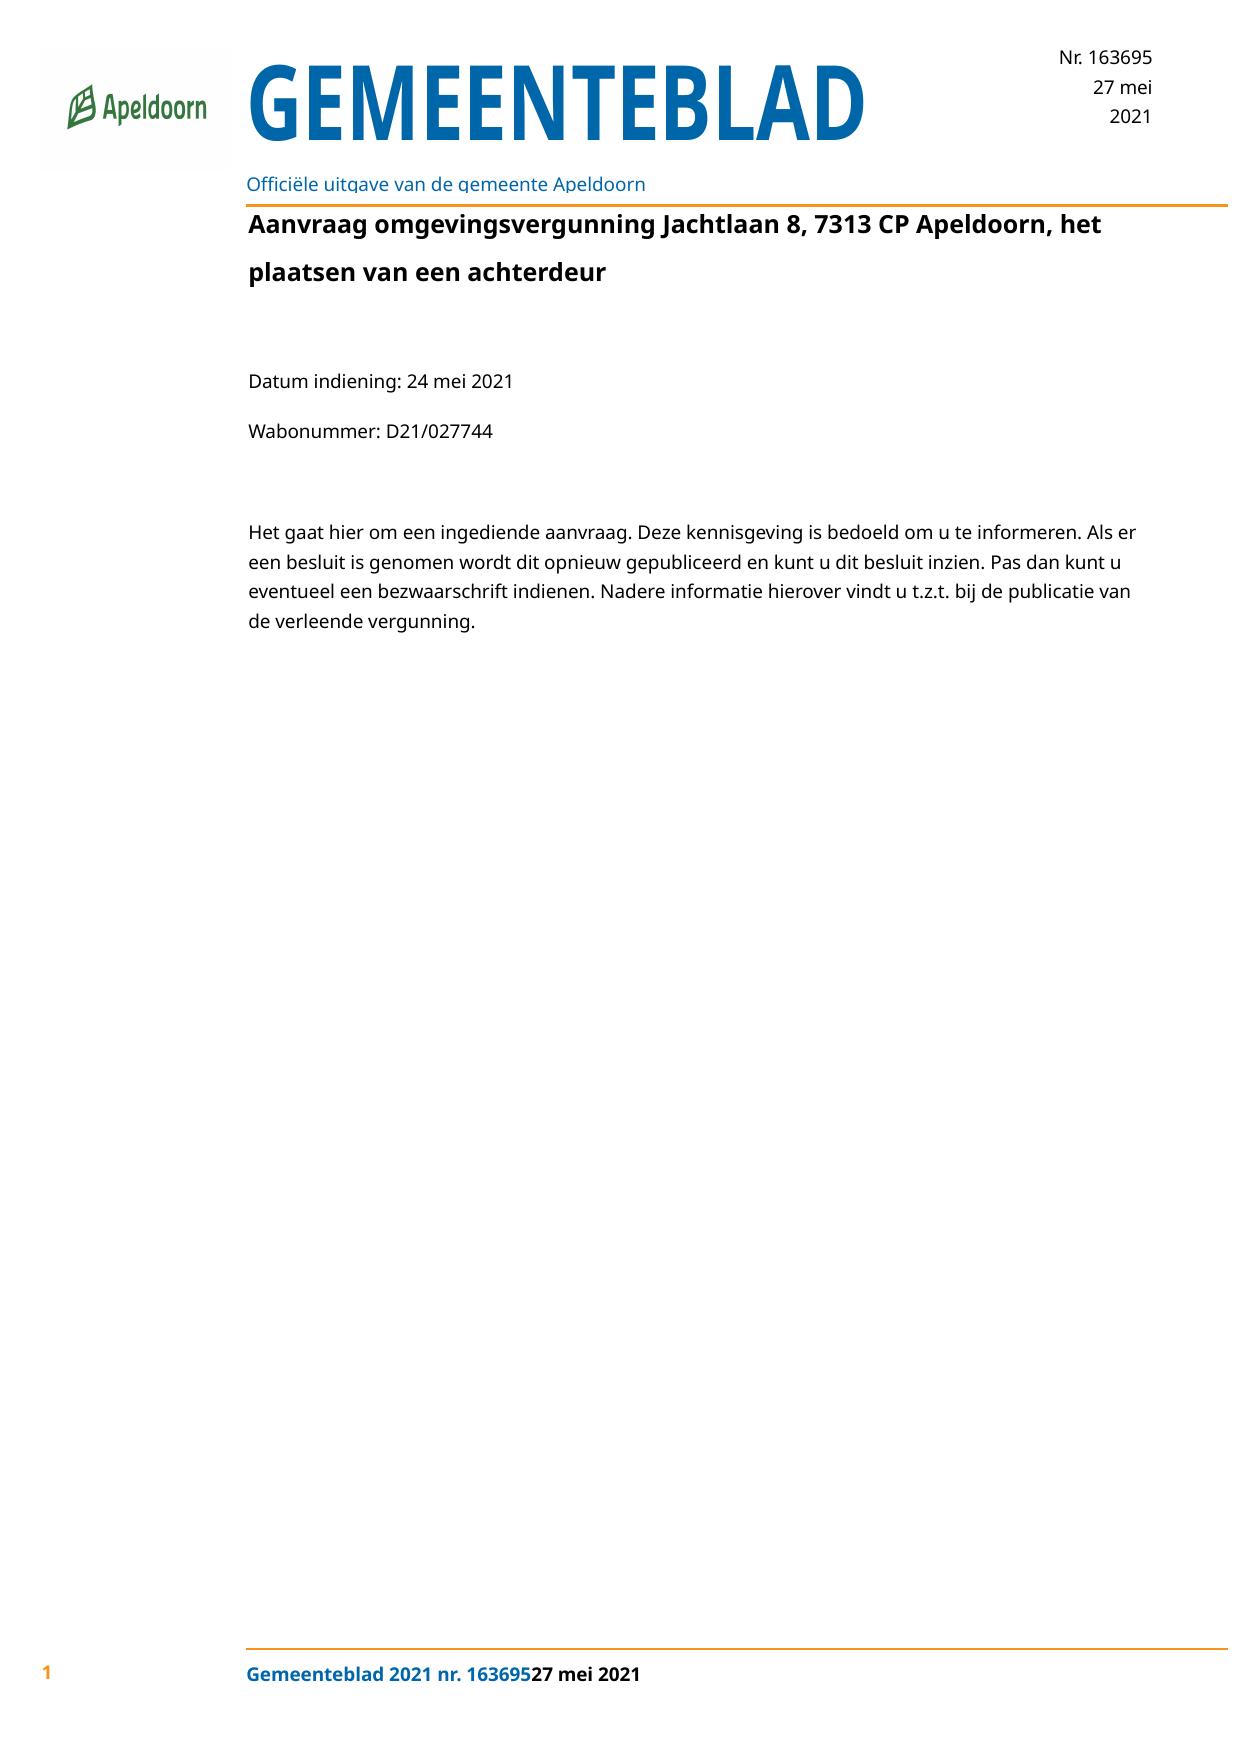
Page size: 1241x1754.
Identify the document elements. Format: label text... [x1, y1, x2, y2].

picture [41, 47, 231, 172]
text Aanvraag omgevingsvergunning Jachtlaan 8, 7313 CP Apeldoorn, het plaatsen van een achterdeur [248, 207, 1152, 288]
text Wabonummer: D21/027744 [248, 419, 1152, 444]
text Het gaat hier om een ingediende aanvraag. Deze kennisgeving is bedoeld om u te informeren. Als er een besluit is genomen wordt dit opnieuw gepubliceerd en kunt u dit besluit inzien. Pas dan kunt u eventueel een bezwaarschrift indienen. Nadere informatie hierover vindt u t.z.t. bij de publicatie van de verleende vergunning. [248, 519, 1152, 634]
text Datum indiening: 24 mei 2021 [248, 368, 1152, 394]
